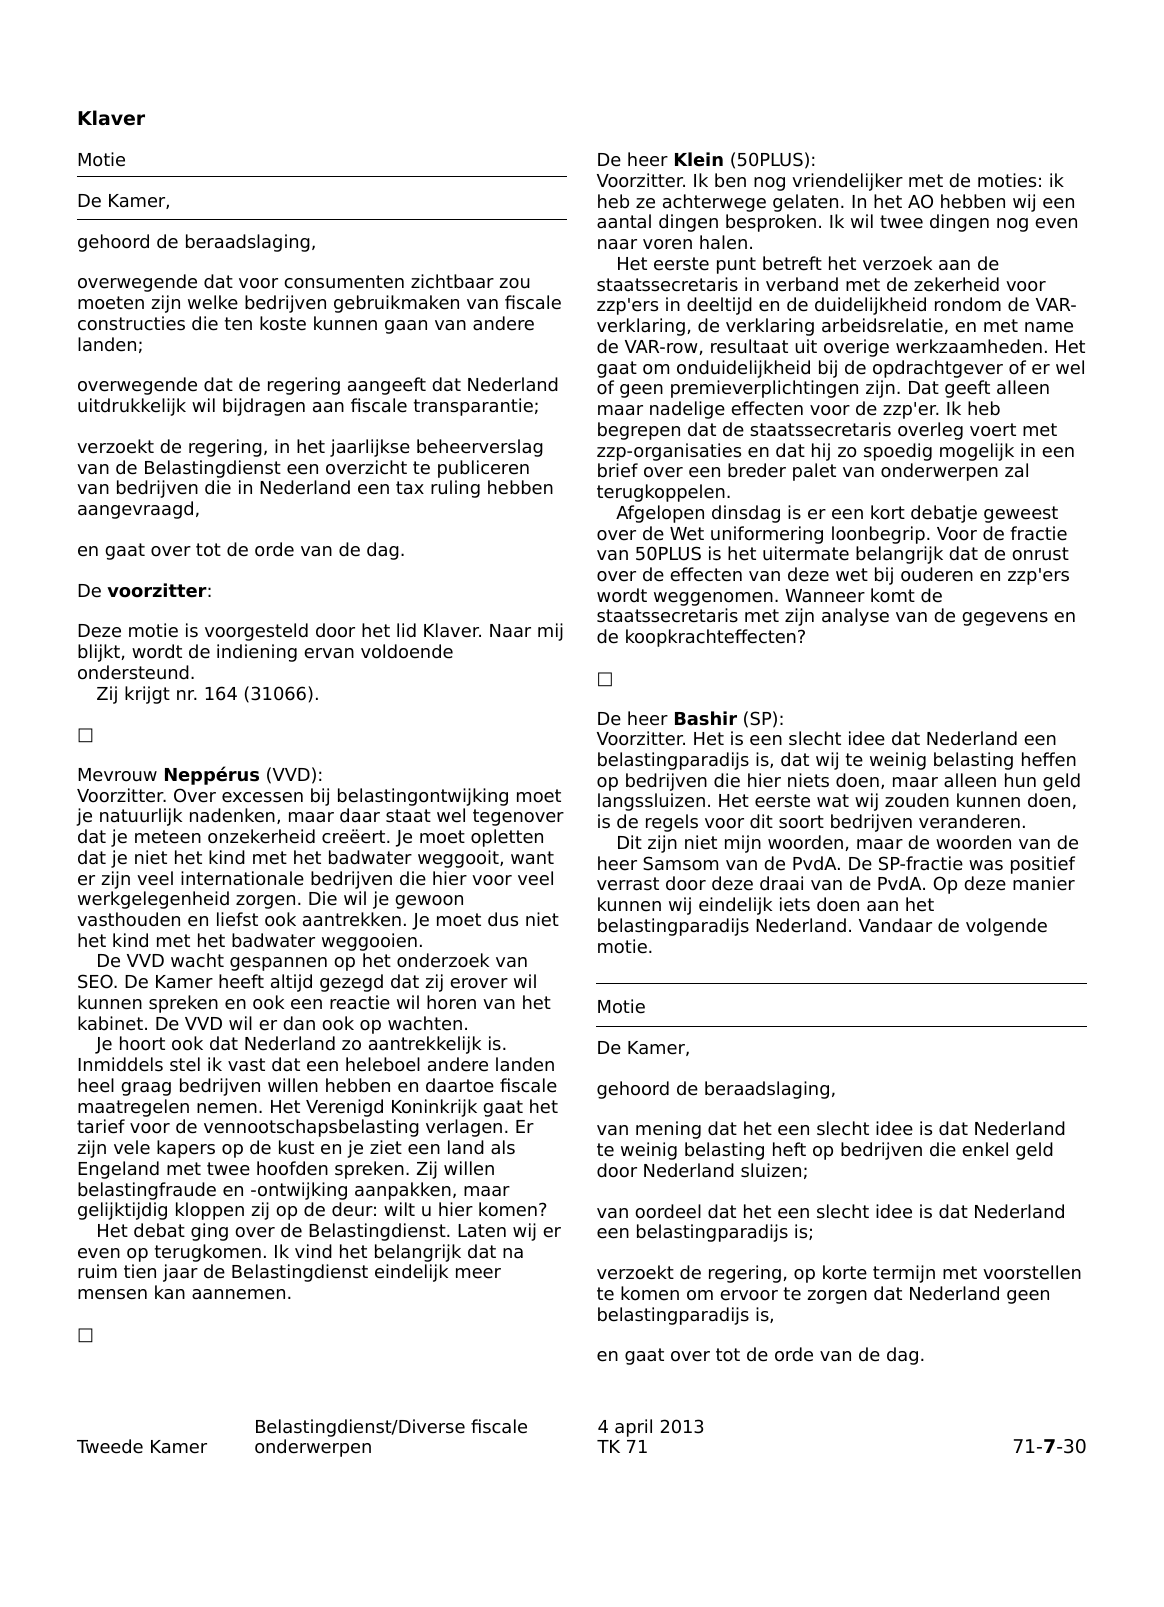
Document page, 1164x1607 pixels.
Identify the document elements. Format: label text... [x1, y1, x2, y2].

text De heer Klein (50PLUS): [596, 150, 1087, 171]
text Voorzitter. Het is een slecht idee dat Nederland een belastingparadijs is, dat wij te weinig belasting heffen op bedrijven die hier niets doen, maar alleen hun geld langssluizen. Het eerste wat wij zouden kunnen doen, is de regels voor dit soort bedrijven veranderen. [596, 729, 1087, 833]
text Mevrouw Neppérus (VVD): [77, 765, 567, 786]
text De VVD wacht gespannen op het onderzoek van SEO. De Kamer heeft altijd gezegd dat zij erover wil kunnen spreken en ook een reactie wil horen van het kabinet. De VVD wil er dan ook op wachten. [77, 951, 567, 1034]
text □ [596, 668, 1087, 688]
text overwegende dat de regering aangeeft dat Nederland uitdrukkelijk wil bijdragen aan fiscale transparantie; [77, 375, 567, 417]
text Je hoort ook dat Nederland zo aantrekkelijk is. Inmiddels stel ik vast dat een heleboel andere landen heel graag bedrijven willen hebben en daartoe fiscale maatregelen nemen. Het Verenigd Koninkrijk gaat het tarief voor de vennootschapsbelasting verlagen. Er zijn vele kapers op de kust en je ziet een land als Engeland met twee hoofden spreken. Zij willen belastingfraude en -ontwijking aanpakken, maar gelijktijdig kloppen zij op de deur: wilt u hier komen? [77, 1034, 567, 1221]
text van oordeel dat het een slecht idee is dat Nederland een belastingparadijs is; [596, 1201, 1087, 1243]
text De heer Bashir (SP): [596, 708, 1087, 729]
text Motie [77, 150, 567, 171]
text van mening dat het een slecht idee is dat Nederland te weinig belasting heft op bedrijven die enkel geld door Nederland sluizen; [596, 1119, 1087, 1181]
text De voorzitter: [77, 580, 567, 601]
text De Kamer, [77, 191, 567, 212]
text Voorzitter. Over excessen bij belastingontwijking moet je natuurlijk nadenken, maar daar staat wel tegenover dat je meteen onzekerheid creëert. Je moet opletten dat je niet het kind met het badwater weggooit, want er zijn veel internationale bedrijven die hier voor veel werkgelegenheid zorgen. Die wil je gewoon vasthouden en liefst ook aantrekken. Je moet dus niet het kind met het badwater weggooien. [77, 786, 567, 951]
text Zij krijgt nr. 164 (31066). [77, 683, 567, 704]
text en gaat over tot de orde van de dag. [77, 540, 567, 560]
text gehoord de beraadslaging, [596, 1078, 1087, 1099]
text Het debat ging over de Belastingdienst. Laten wij er even op terugkomen. Ik vind het belangrijk dat na ruim tien jaar de Belastingdienst eindelijk meer mensen kan aannemen. [77, 1221, 567, 1304]
text Motie [596, 997, 1087, 1018]
text □ [77, 1324, 567, 1344]
text gehoord de beraadslaging, [77, 232, 567, 252]
text verzoekt de regering, in het jaarlijkse beheerverslag van de Belastingdienst een overzicht te publiceren van bedrijven die in Nederland een tax ruling hebben aangevraagd, [77, 437, 567, 520]
text Voorzitter. Ik ben nog vriendelijker met de moties: ik heb ze achterwege gelaten. In het AO hebben wij een aantal dingen besproken. Ik wil twee dingen nog even naar voren halen. [596, 171, 1087, 254]
text en gaat over tot de orde van de dag. [596, 1345, 1087, 1366]
text □ [77, 724, 567, 745]
text overwegende dat voor consumenten zichtbaar zou moeten zijn welke bedrijven gebruikmaken van fiscale constructies die ten koste kunnen gaan van andere landen; [77, 272, 567, 355]
text verzoekt de regering, op korte termijn met voorstellen te komen om ervoor te zorgen dat Nederland geen belastingparadijs is, [596, 1263, 1087, 1325]
text Afgelopen dinsdag is er een kort debatje geweest over de Wet uniformering loonbegrip. Voor de fractie van 50PLUS is het uitermate belangrijk dat de onrust over de effecten van deze wet bij ouderen en zzp'ers wordt weggenomen. Wanneer komt de staatssecretaris met zijn analyse van de gegevens en de koopkrachteffecten? [596, 503, 1087, 648]
text Het eerste punt betreft het verzoek aan de staatssecretaris in verband met de zekerheid voor zzp'ers in deeltijd en de duidelijkheid rondom de VAR-verklaring, de verklaring arbeidsrelatie, en met name de VAR-row, resultaat uit overige werkzaamheden. Het gaat om onduidelijkheid bij de opdrachtgever of er wel of geen premieverplichtingen zijn. Dat geeft alleen maar nadelige effecten voor de zzp'er. Ik heb begrepen dat de staatssecretaris overleg voert met zzp-organisaties en dat hij zo spoedig mogelijk in een brief over een breder palet van onderwerpen zal terugkoppelen. [596, 254, 1087, 503]
text Dit zijn niet mijn woorden, maar de woorden van de heer Samsom van de PvdA. De SP-fractie was positief verrast door deze draai van de PvdA. Op deze manier kunnen wij eindelijk iets doen aan het belastingparadijs Nederland. Vandaar de volgende motie. [596, 833, 1087, 957]
text Deze motie is voorgesteld door het lid Klaver. Naar mij blijkt, wordt de indiening ervan voldoende ondersteund. [77, 621, 567, 683]
text De Kamer, [596, 1038, 1087, 1058]
